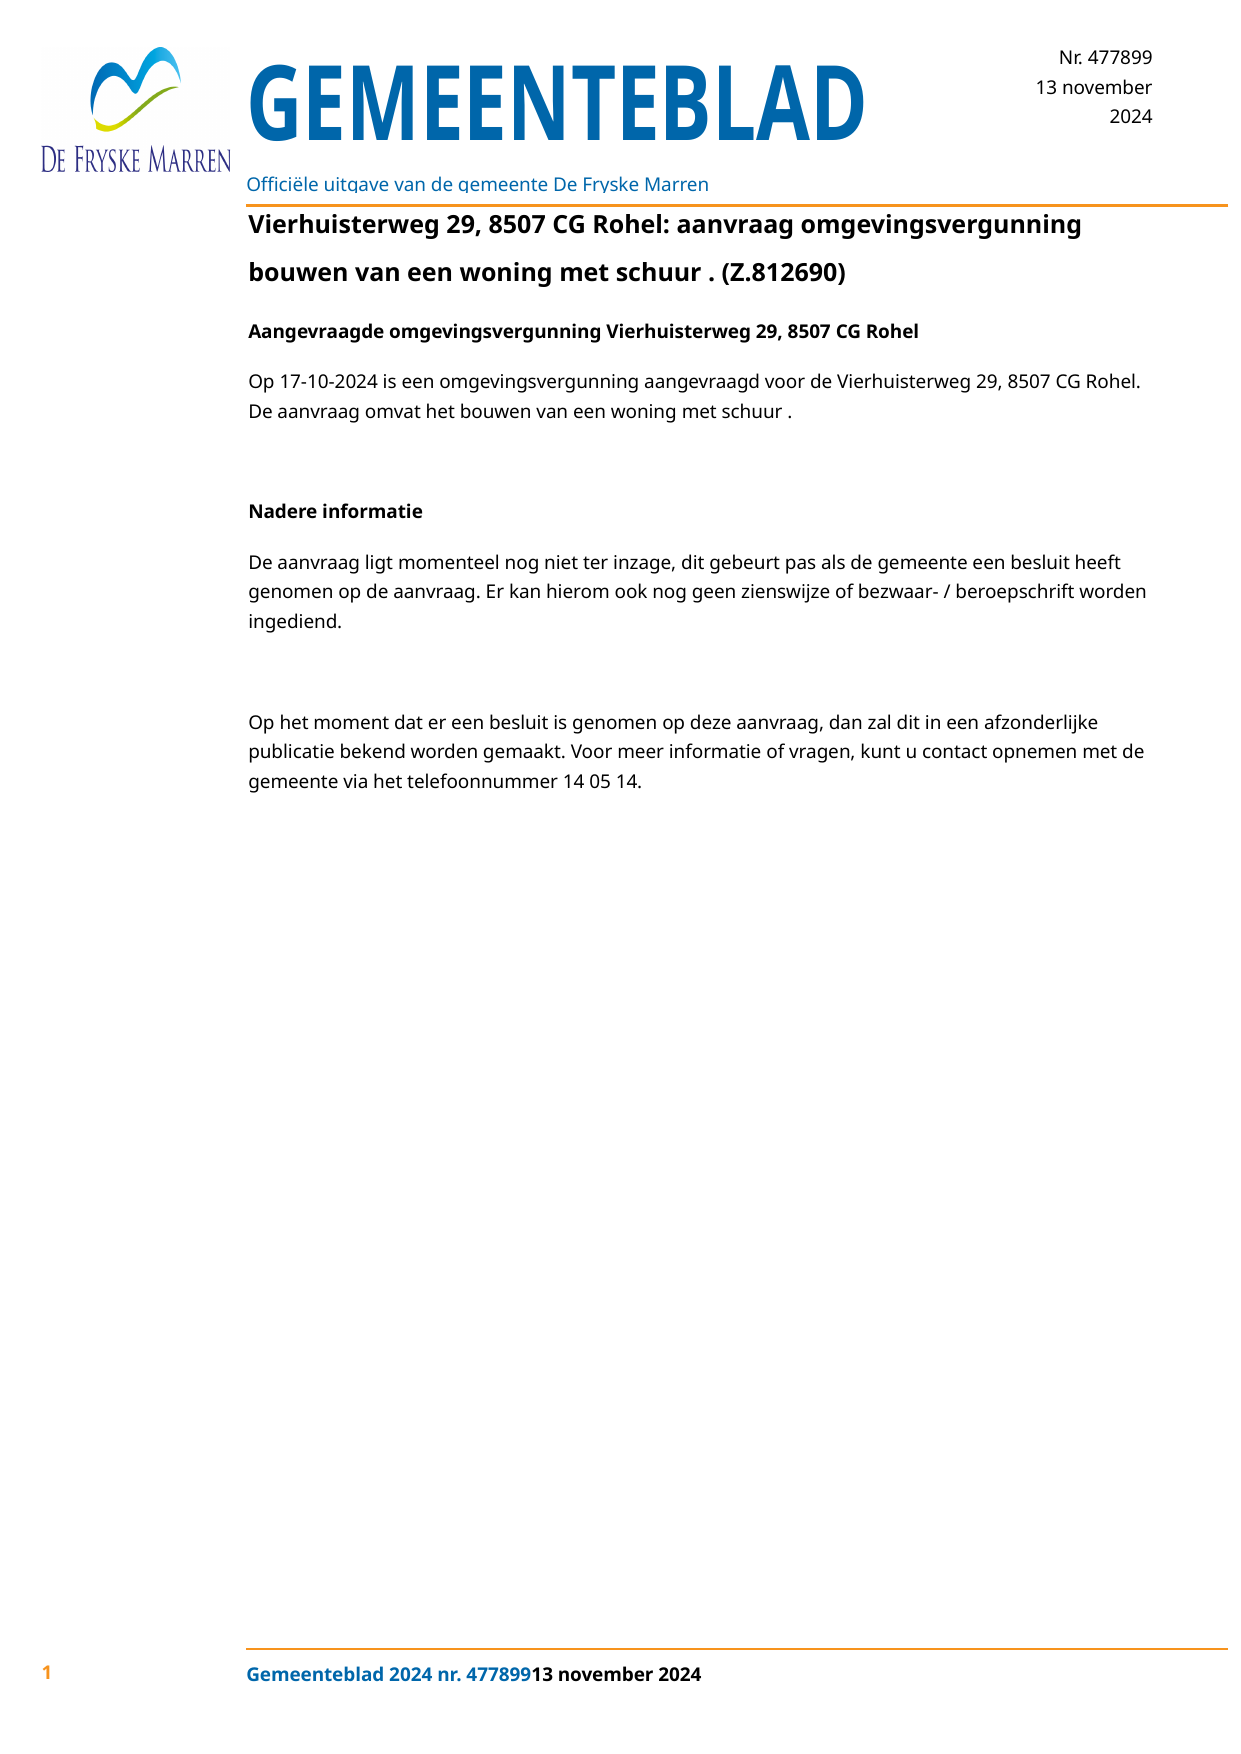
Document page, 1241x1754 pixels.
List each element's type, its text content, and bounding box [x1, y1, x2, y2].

text Nadere informatie [248, 499, 1152, 524]
text Op 17-10-2024 is een omgevingsvergunning aangevraagd voor de Vierhuisterweg 29, 8507 CG Rohel. De aanvraag omvat het bouwen van een woning met schuur . [248, 368, 1152, 424]
text Aangevraagde omgevingsvergunning Vierhuisterweg 29, 8507 CG Rohel [248, 318, 1152, 344]
text Vierhuisterweg 29, 8507 CG Rohel: aanvraag omgevingsvergunning bouwen van een woning met schuur . (Z.812690) [248, 207, 1152, 288]
picture [41, 47, 231, 172]
text Op het moment dat er een besluit is genomen op deze aanvraag, dan zal dit in een afzonderlijke publicatie bekend worden gemaakt. Voor meer informatie of vragen, kunt u contact opnemen met de gemeente via het telefoonnummer 14 05 14. [248, 709, 1152, 794]
text De aanvraag ligt momenteel nog niet ter inzage, dit gebeurt pas als de gemeente een besluit heeft genomen op de aanvraag. Er kan hierom ook nog geen zienswijze of bezwaar- / beroepschrift worden ingediend. [248, 549, 1152, 634]
